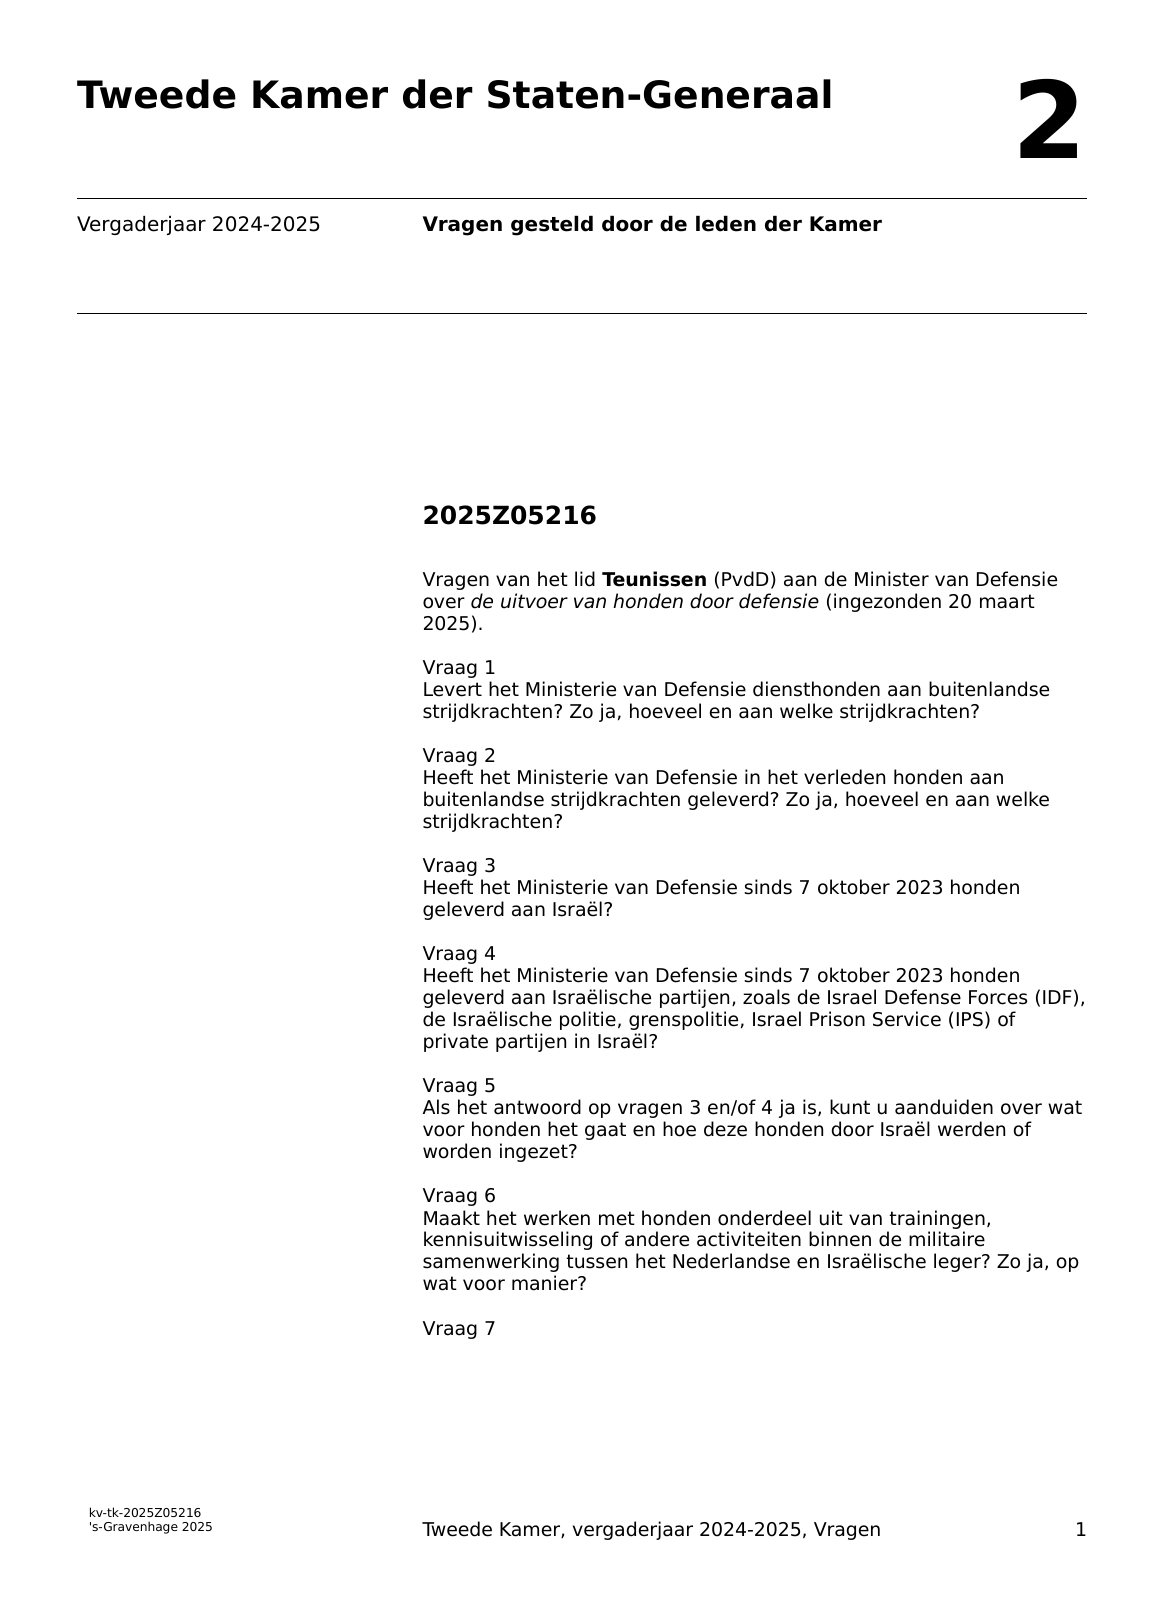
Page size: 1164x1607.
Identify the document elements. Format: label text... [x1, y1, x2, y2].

text 2025Z05216 [422, 501, 1087, 531]
text Vraag 6 [422, 1185, 1087, 1207]
table_cell Vragen gesteld door de leden der Kamer [422, 199, 1087, 313]
text Vraag 3 [422, 855, 1087, 877]
text Vraag 2 [422, 745, 1087, 767]
text Levert het Ministerie van Defensie diensthonden aan buitenlandse strijdkrachten? Zo ja, hoeveel en aan welke strijdkrachten? [422, 679, 1087, 723]
text Vraag 4 [422, 943, 1087, 965]
text Vraag 5 [422, 1075, 1087, 1097]
text Heeft het Ministerie van Defensie sinds 7 oktober 2023 honden geleverd aan Israël? [422, 877, 1087, 921]
text 's-Gravenhage 2025 [88, 1520, 323, 1534]
text Vraag 1 [422, 657, 1087, 679]
text Heeft het Ministerie van Defensie in het verleden honden aan buitenlandse strijdkrachten geleverd? Zo ja, hoeveel en aan welke strijdkrachten? [422, 767, 1087, 833]
text Maakt het werken met honden onderdeel uit van trainingen, kennisuitwisseling of andere activiteiten binnen de militaire samenwerking tussen het Nederlandse en Israëlische leger? Zo ja, op wat voor manier? [422, 1207, 1087, 1295]
table_header 2 [886, 59, 1087, 198]
text kv-tk-2025Z05216 [88, 1506, 323, 1520]
text Heeft het Ministerie van Defensie sinds 7 oktober 2023 honden geleverd aan Israëlische partijen, zoals de Israel Defense Forces (IDF), de Israëlische politie, grenspolitie, Israel Prison Service (IPS) of private partijen in Israël? [422, 965, 1087, 1053]
table_cell Vergaderjaar 2024-2025 [77, 199, 422, 313]
table_header Tweede Kamer der Staten-Generaal [77, 59, 886, 198]
text Als het antwoord op vragen 3 en/of 4 ja is, kunt u aanduiden over wat voor honden het gaat en hoe deze honden door Israël werden of worden ingezet? [422, 1097, 1087, 1163]
text Vraag 7 [422, 1317, 1087, 1339]
text Vragen van het lid Teunissen (PvdD) aan de Minister van Defensie over de uitvoer van honden door defensie (ingezonden 20 maart 2025). [422, 569, 1087, 635]
